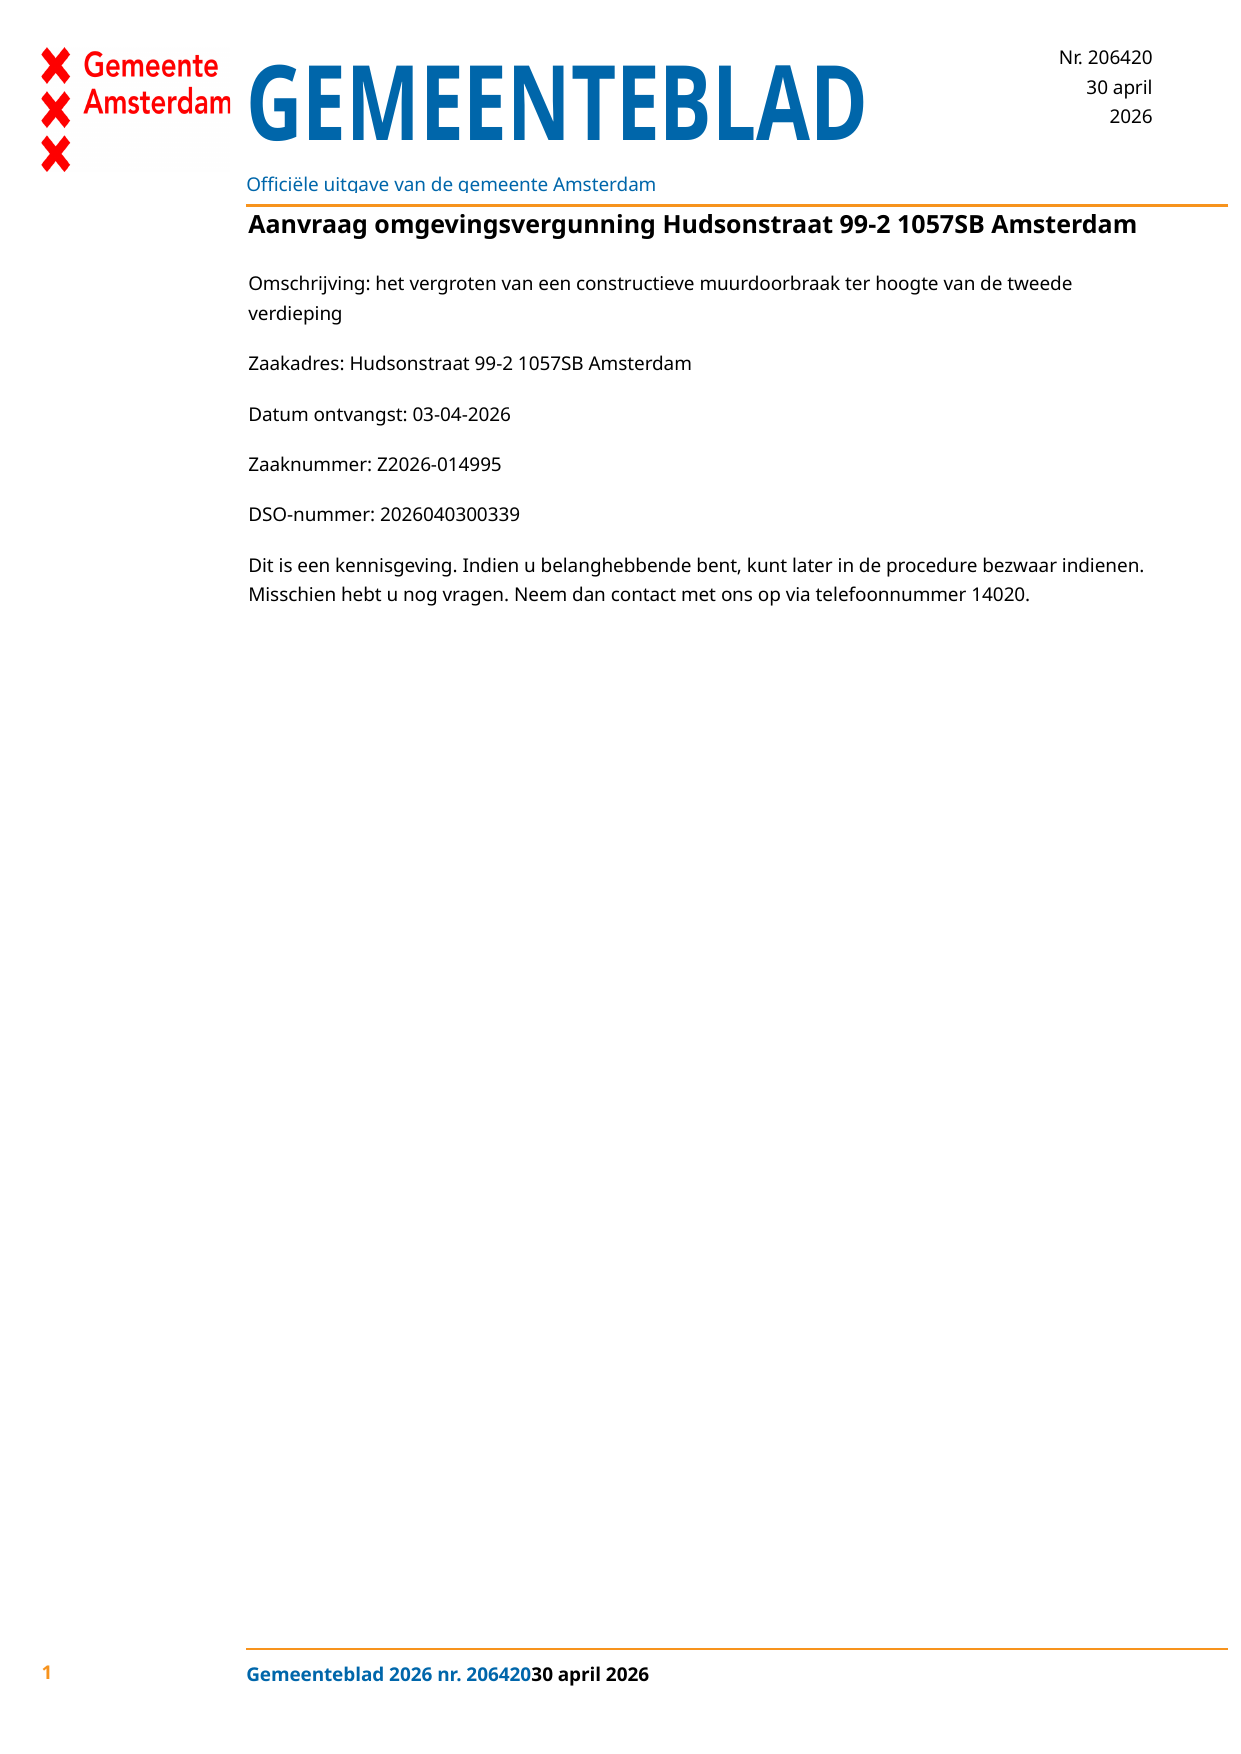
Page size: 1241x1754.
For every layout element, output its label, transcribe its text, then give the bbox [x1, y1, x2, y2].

text Omschrijving: het vergroten van een constructieve muurdoorbraak ter hoogte van de tweede verdieping [248, 270, 1152, 326]
picture [41, 47, 231, 172]
text Datum ontvangst: 03-04-2026 [248, 401, 1152, 426]
text Dit is een kennisgeving. Indien u belanghebbende bent, kunt later in de procedure bezwaar indienen. Misschien hebt u nog vragen. Neem dan contact met ons op via telefoonnummer 14020. [248, 552, 1152, 607]
text Zaaknummer: Z2026-014995 [248, 451, 1152, 477]
text DSO-nummer: 2026040300339 [248, 502, 1152, 527]
text Zaakadres: Hudsonstraat 99-2 1057SB Amsterdam [248, 350, 1152, 376]
text Aanvraag omgevingsvergunning Hudsonstraat 99-2 1057SB Amsterdam [248, 207, 1152, 241]
